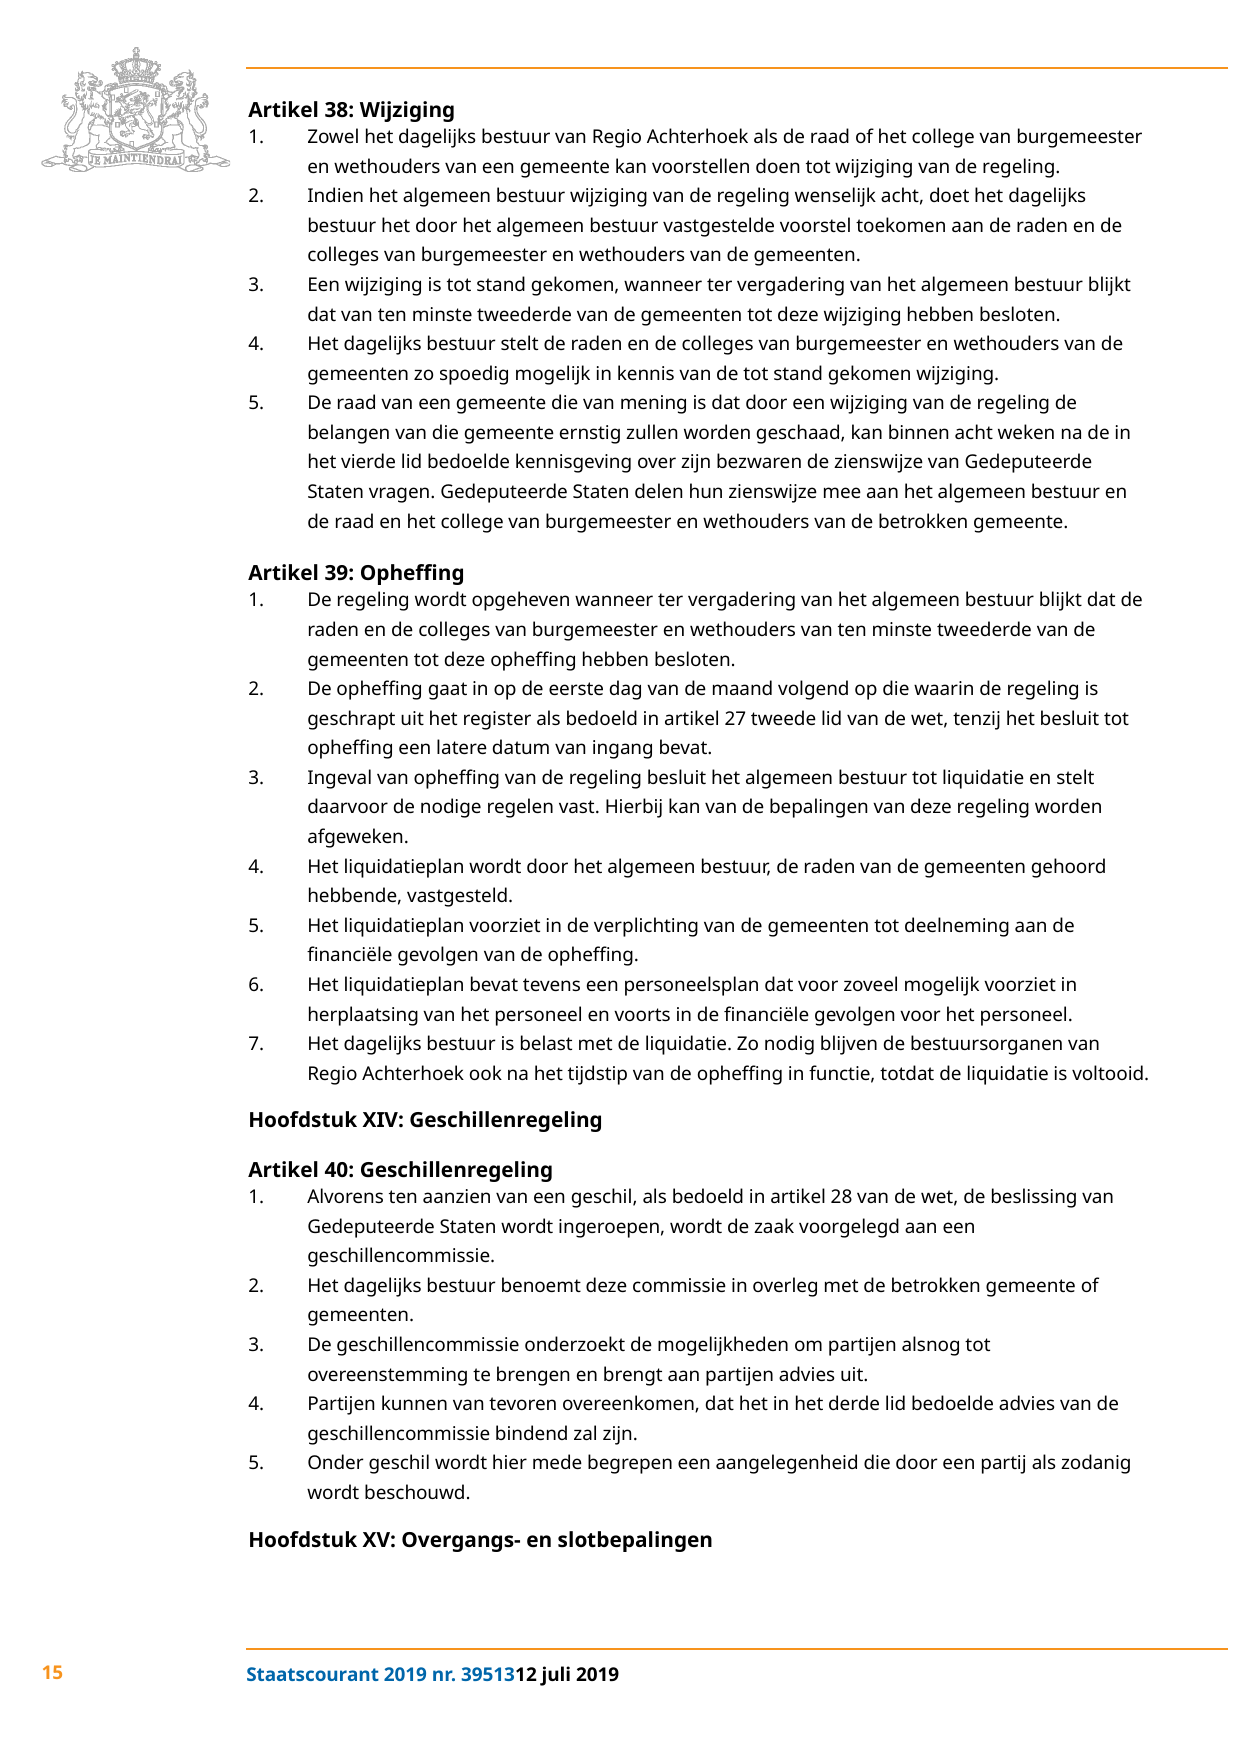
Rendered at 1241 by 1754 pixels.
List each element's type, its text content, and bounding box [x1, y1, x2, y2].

list Indien het algemeen bestuur wijziging van de regeling wenselijk acht, doet het dagelijks bestuur het door het algemeen bestuur vastgestelde voorstel toekomen aan de raden en de colleges van burgemeester en wethouders van de gemeenten. [248, 182, 1152, 267]
list Partijen kunnen van tevoren overeenkomen, dat het in het derde lid bedoelde advies van de geschillencommissie bindend zal zijn. [248, 1390, 1152, 1446]
list De geschillencommissie onderzoekt de mogelijkheden om partijen alsnog tot overeenstemming te brengen en brengt aan partijen advies uit. [248, 1331, 1152, 1387]
text Hoofdstuk XV: Overgangs- en slotbepalingen [248, 1525, 1152, 1553]
list De regeling wordt opgeheven wanneer ter vergadering van het algemeen bestuur blijkt dat de raden en de colleges van burgemeester en wethouders van ten minste tweederde van de gemeenten tot deze opheffing hebben besloten. [248, 587, 1152, 672]
text Artikel 39: Opheffing [248, 558, 1152, 587]
list Alvorens ten aanzien van een geschil, als bedoeld in artikel 28 van de wet, de beslissing van Gedeputeerde Staten wordt ingeroepen, wordt de zaak voorgelegd aan een geschillencommissie. [248, 1183, 1152, 1268]
list De opheffing gaat in op de eerste dag van de maand volgend op die waarin de regeling is geschrapt uit het register als bedoeld in artikel 27 tweede lid van de wet, tenzij het besluit tot opheffing een latere datum van ingang bevat. [248, 675, 1152, 760]
list Het liquidatieplan bevat tevens een personeelsplan dat voor zoveel mogelijk voorziet in herplaatsing van het personeel en voorts in de financiële gevolgen voor het personeel. [248, 971, 1152, 1027]
picture [41, 47, 231, 172]
list Het liquidatieplan voorziet in de verplichting van de gemeenten tot deelneming aan de financiële gevolgen van de opheffing. [248, 912, 1152, 967]
list Onder geschil wordt hier mede begrepen een aangelegenheid die door een partij als zodanig wordt beschouwd. [248, 1449, 1152, 1505]
text Artikel 38: Wijziging [248, 95, 1152, 123]
list De raad van een gemeente die van mening is dat door een wijziging van de regeling de belangen van die gemeente ernstig zullen worden geschaad, kan binnen acht weken na de in het vierde lid bedoelde kennisgeving over zijn bezwaren de zienswijze van Gedeputeerde Staten vragen. Gedeputeerde Staten delen hun zienswijze mee aan het algemeen bestuur en de raad en het college van burgemeester en wethouders van de betrokken gemeente. [248, 389, 1152, 533]
text Hoofdstuk XIV: Geschillenregeling [248, 1106, 1152, 1134]
list Ingeval van opheffing van de regeling besluit het algemeen bestuur tot liquidatie en stelt daarvoor de nodige regelen vast. Hierbij kan van de bepalingen van deze regeling worden afgeweken. [248, 764, 1152, 849]
list Het dagelijks bestuur stelt de raden en de colleges van burgemeester en wethouders van de gemeenten zo spoedig mogelijk in kennis van de tot stand gekomen wijziging. [248, 330, 1152, 386]
text Artikel 40: Geschillenregeling [248, 1155, 1152, 1183]
list Het dagelijks bestuur is belast met de liquidatie. Zo nodig blijven de bestuursorganen van Regio Achterhoek ook na het tijdstip van de opheffing in functie, totdat de liquidatie is voltooid. [248, 1030, 1152, 1086]
list Het dagelijks bestuur benoemt deze commissie in overleg met de betrokken gemeente of gemeenten. [248, 1272, 1152, 1327]
list Een wijziging is tot stand gekomen, wanneer ter vergadering van het algemeen bestuur blijkt dat van ten minste tweederde van de gemeenten tot deze wijziging hebben besloten. [248, 271, 1152, 326]
list Zowel het dagelijks bestuur van Regio Achterhoek als de raad of het college van burgemeester en wethouders van een gemeente kan voorstellen doen tot wijziging van de regeling. [248, 123, 1152, 178]
list Het liquidatieplan wordt door het algemeen bestuur, de raden van de gemeenten gehoord hebbende, vastgesteld. [248, 853, 1152, 908]
